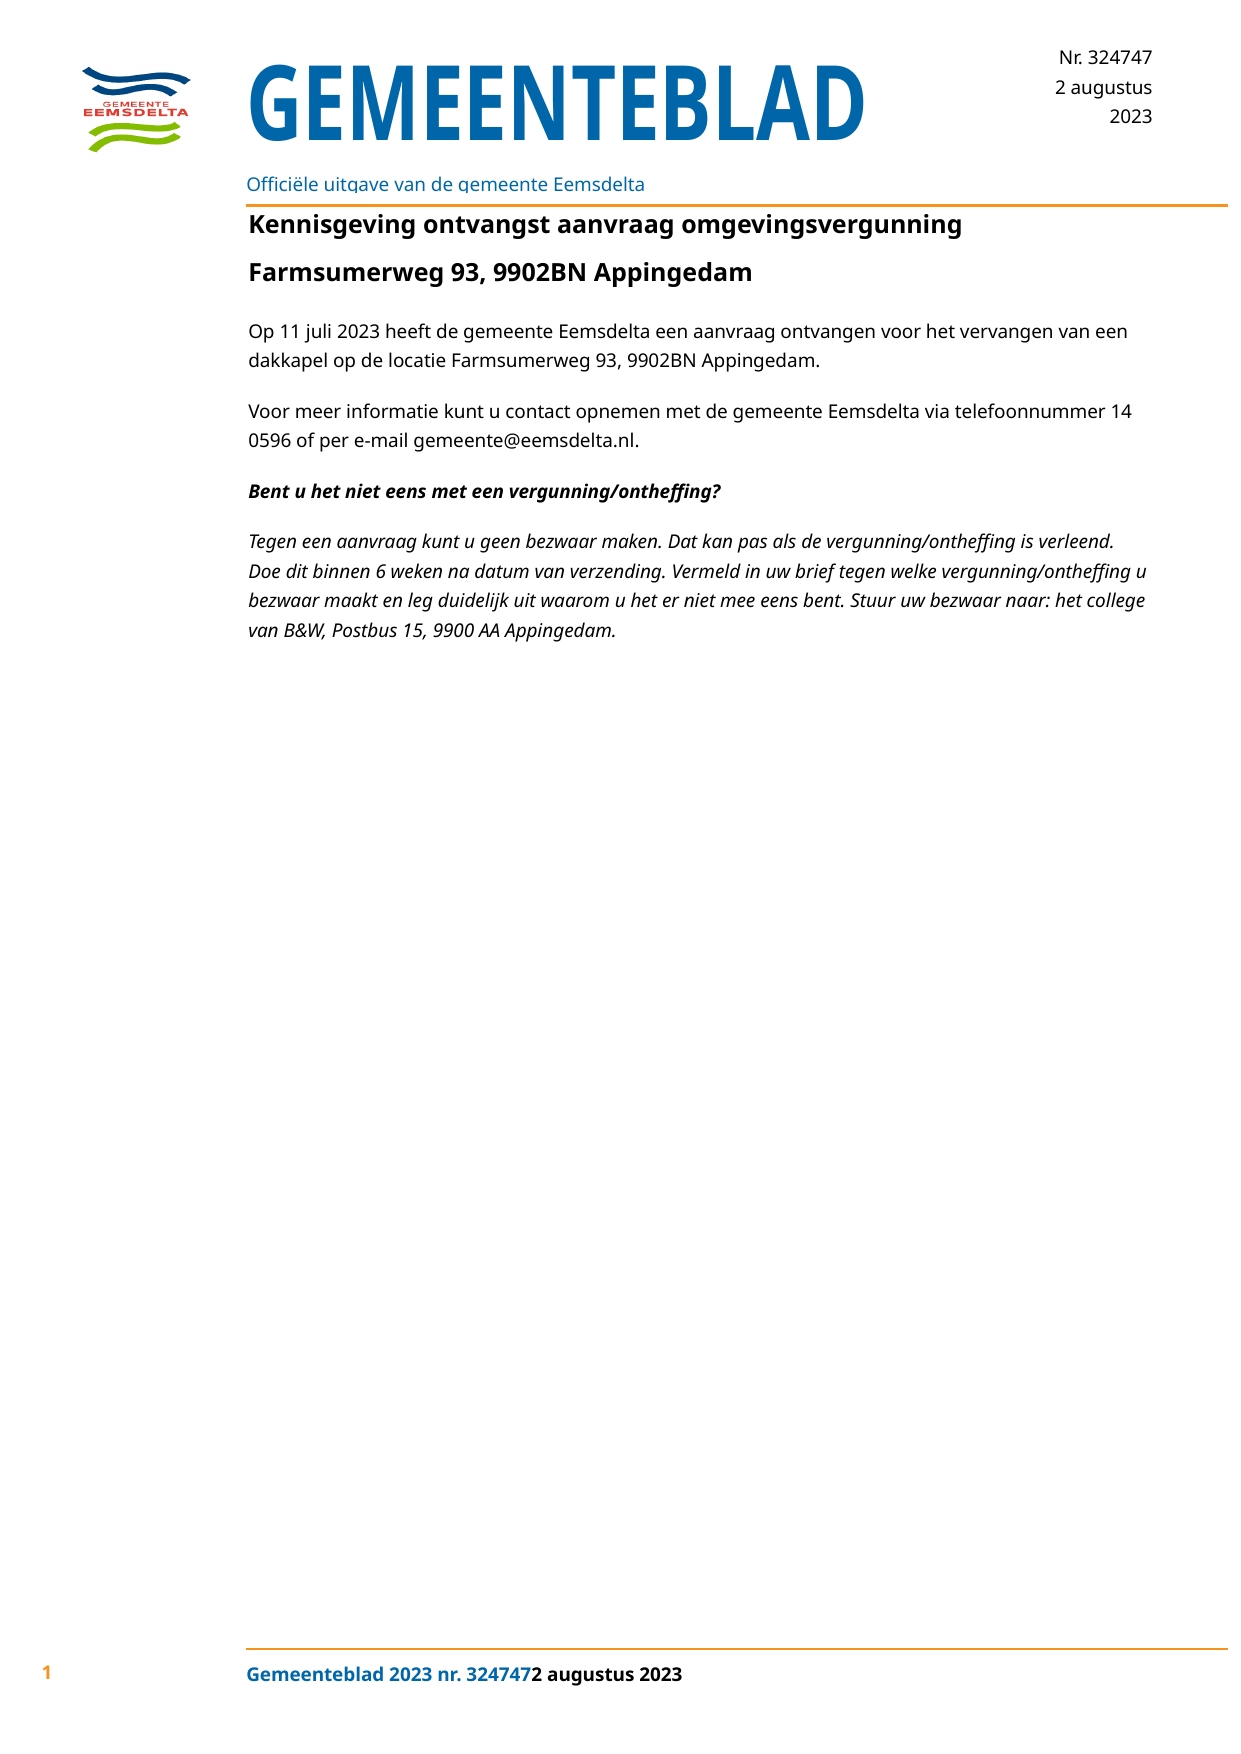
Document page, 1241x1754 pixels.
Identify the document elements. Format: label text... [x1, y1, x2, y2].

text Tegen een aanvraag kunt u geen bezwaar maken. Dat kan pas als de vergunning/ontheffing is verleend. Doe dit binnen 6 weken na datum van verzending. Vermeld in uw brief tegen welke vergunning/ontheffing u bezwaar maakt en leg duidelijk uit waarom u het er niet mee eens bent. Stuur uw bezwaar naar: het college van B&W, Postbus 15, 9900 AA Appingedam. [248, 528, 1152, 643]
text Bent u het niet eens met een vergunning/ontheffing? [248, 478, 1152, 504]
text Op 11 juli 2023 heeft de gemeente Eemsdelta een aanvraag ontvangen voor het vervangen van een dakkapel op de locatie Farmsumerweg 93, 9902BN Appingedam. [248, 318, 1152, 373]
picture [41, 47, 231, 172]
text Kennisgeving ontvangst aanvraag omgevingsvergunning Farmsumerweg 93, 9902BN Appingedam [248, 207, 1152, 288]
text Voor meer informatie kunt u contact opnemen met de gemeente Eemsdelta via telefoonnummer 14 0596 of per e-mail gemeente@eemsdelta.nl. [248, 398, 1152, 453]
